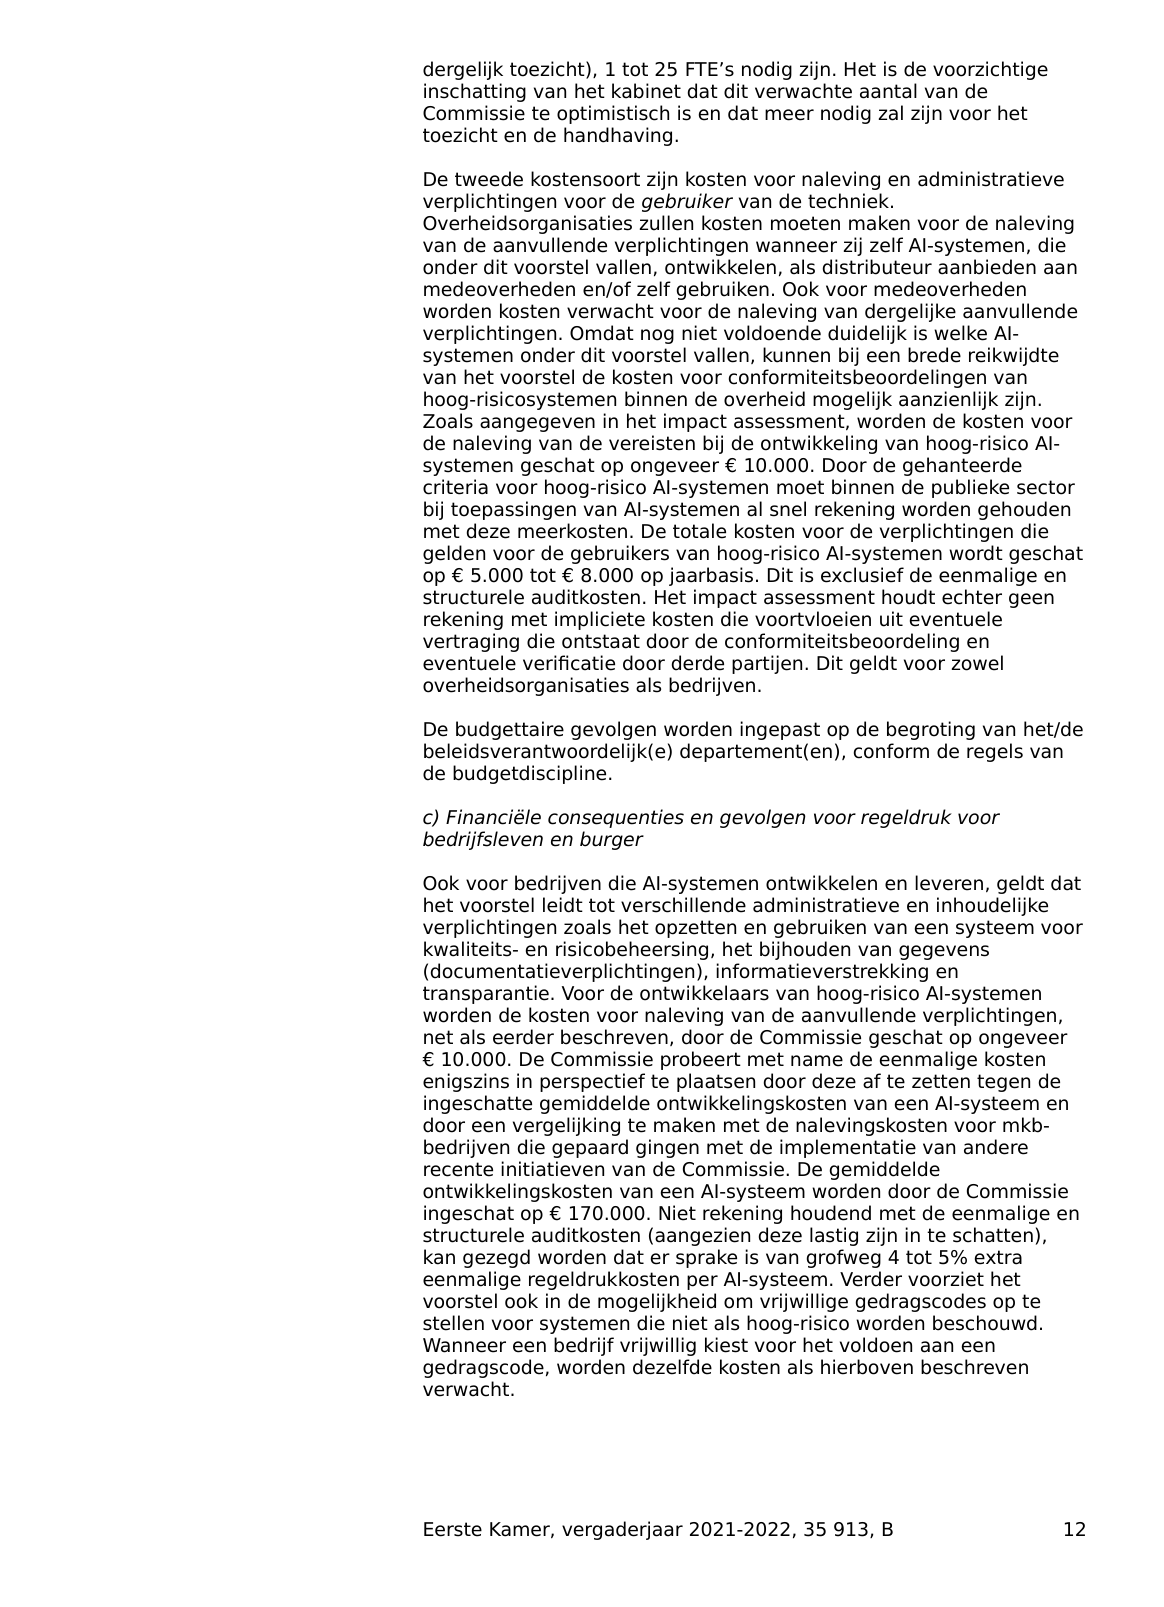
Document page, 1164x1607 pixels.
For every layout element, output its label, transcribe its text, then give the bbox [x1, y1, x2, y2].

text De budgettaire gevolgen worden ingepast op de begroting van het/de beleidsverantwoordelijk(e) departement(en), conform de regels van de budgetdiscipline. [422, 719, 1087, 785]
subtitle c) Financiële consequenties en gevolgen voor regeldruk voor bedrijfsleven en burger [422, 807, 1087, 851]
text De tweede kostensoort zijn kosten voor naleving en administratieve verplichtingen voor de gebruiker van de techniek. Overheidsorganisaties zullen kosten moeten maken voor de naleving van de aanvullende verplichtingen wanneer zij zelf AI-systemen, die onder dit voorstel vallen, ontwikkelen, als distributeur aanbieden aan medeoverheden en/of zelf gebruiken. Ook voor medeoverheden worden kosten verwacht voor de naleving van dergelijke aanvullende verplichtingen. Omdat nog niet voldoende duidelijk is welke AI-systemen onder dit voorstel vallen, kunnen bij een brede reikwijdte van het voorstel de kosten voor conformiteitsbeoordelingen van hoog-risicosystemen binnen de overheid mogelijk aanzienlijk zijn. Zoals aangegeven in het impact assessment, worden de kosten voor de naleving van de vereisten bij de ontwikkeling van hoog-risico AI-systemen geschat op ongeveer € 10.000. Door de gehanteerde criteria voor hoog-risico AI-systemen moet binnen de publieke sector bij toepassingen van AI-systemen al snel rekening worden gehouden met deze meerkosten. De totale kosten voor de verplichtingen die gelden voor de gebruikers van hoog-risico AI-systemen wordt geschat op € 5.000 tot € 8.000 op jaarbasis. Dit is exclusief de eenmalige en structurele auditkosten. Het impact assessment houdt echter geen rekening met impliciete kosten die voortvloeien uit eventuele vertraging die ontstaat door de conformiteitsbeoordeling en eventuele verificatie door derde partijen. Dit geldt voor zowel overheidsorganisaties als bedrijven. [422, 169, 1087, 697]
text dergelijk toezicht), 1 tot 25 FTE’s nodig zijn. Het is de voorzichtige inschatting van het kabinet dat dit verwachte aantal van de Commissie te optimistisch is en dat meer nodig zal zijn voor het toezicht en de handhaving. [422, 59, 1087, 147]
text Ook voor bedrijven die AI-systemen ontwikkelen en leveren, geldt dat het voorstel leidt tot verschillende administratieve en inhoudelijke verplichtingen zoals het opzetten en gebruiken van een systeem voor kwaliteits- en risicobeheersing, het bijhouden van gegevens (documentatieverplichtingen), informatieverstrekking en transparantie. Voor de ontwikkelaars van hoog-risico AI-systemen worden de kosten voor naleving van de aanvullende verplichtingen, net als eerder beschreven, door de Commissie geschat op ongeveer € 10.000. De Commissie probeert met name de eenmalige kosten enigszins in perspectief te plaatsen door deze af te zetten tegen de ingeschatte gemiddelde ontwikkelingskosten van een AI-systeem en door een vergelijking te maken met de nalevingskosten voor mkb-bedrijven die gepaard gingen met de implementatie van andere recente initiatieven van de Commissie. De gemiddelde ontwikkelingskosten van een AI-systeem worden door de Commissie ingeschat op € 170.000. Niet rekening houdend met de eenmalige en structurele auditkosten (aangezien deze lastig zijn in te schatten), kan gezegd worden dat er sprake is van grofweg 4 tot 5% extra eenmalige regeldrukkosten per AI-systeem. Verder voorziet het voorstel ook in de mogelijkheid om vrijwillige gedragscodes op te stellen voor systemen die niet als hoog-risico worden beschouwd. Wanneer een bedrijf vrijwillig kiest voor het voldoen aan een gedragscode, worden dezelfde kosten als hierboven beschreven verwacht. [422, 873, 1087, 1401]
